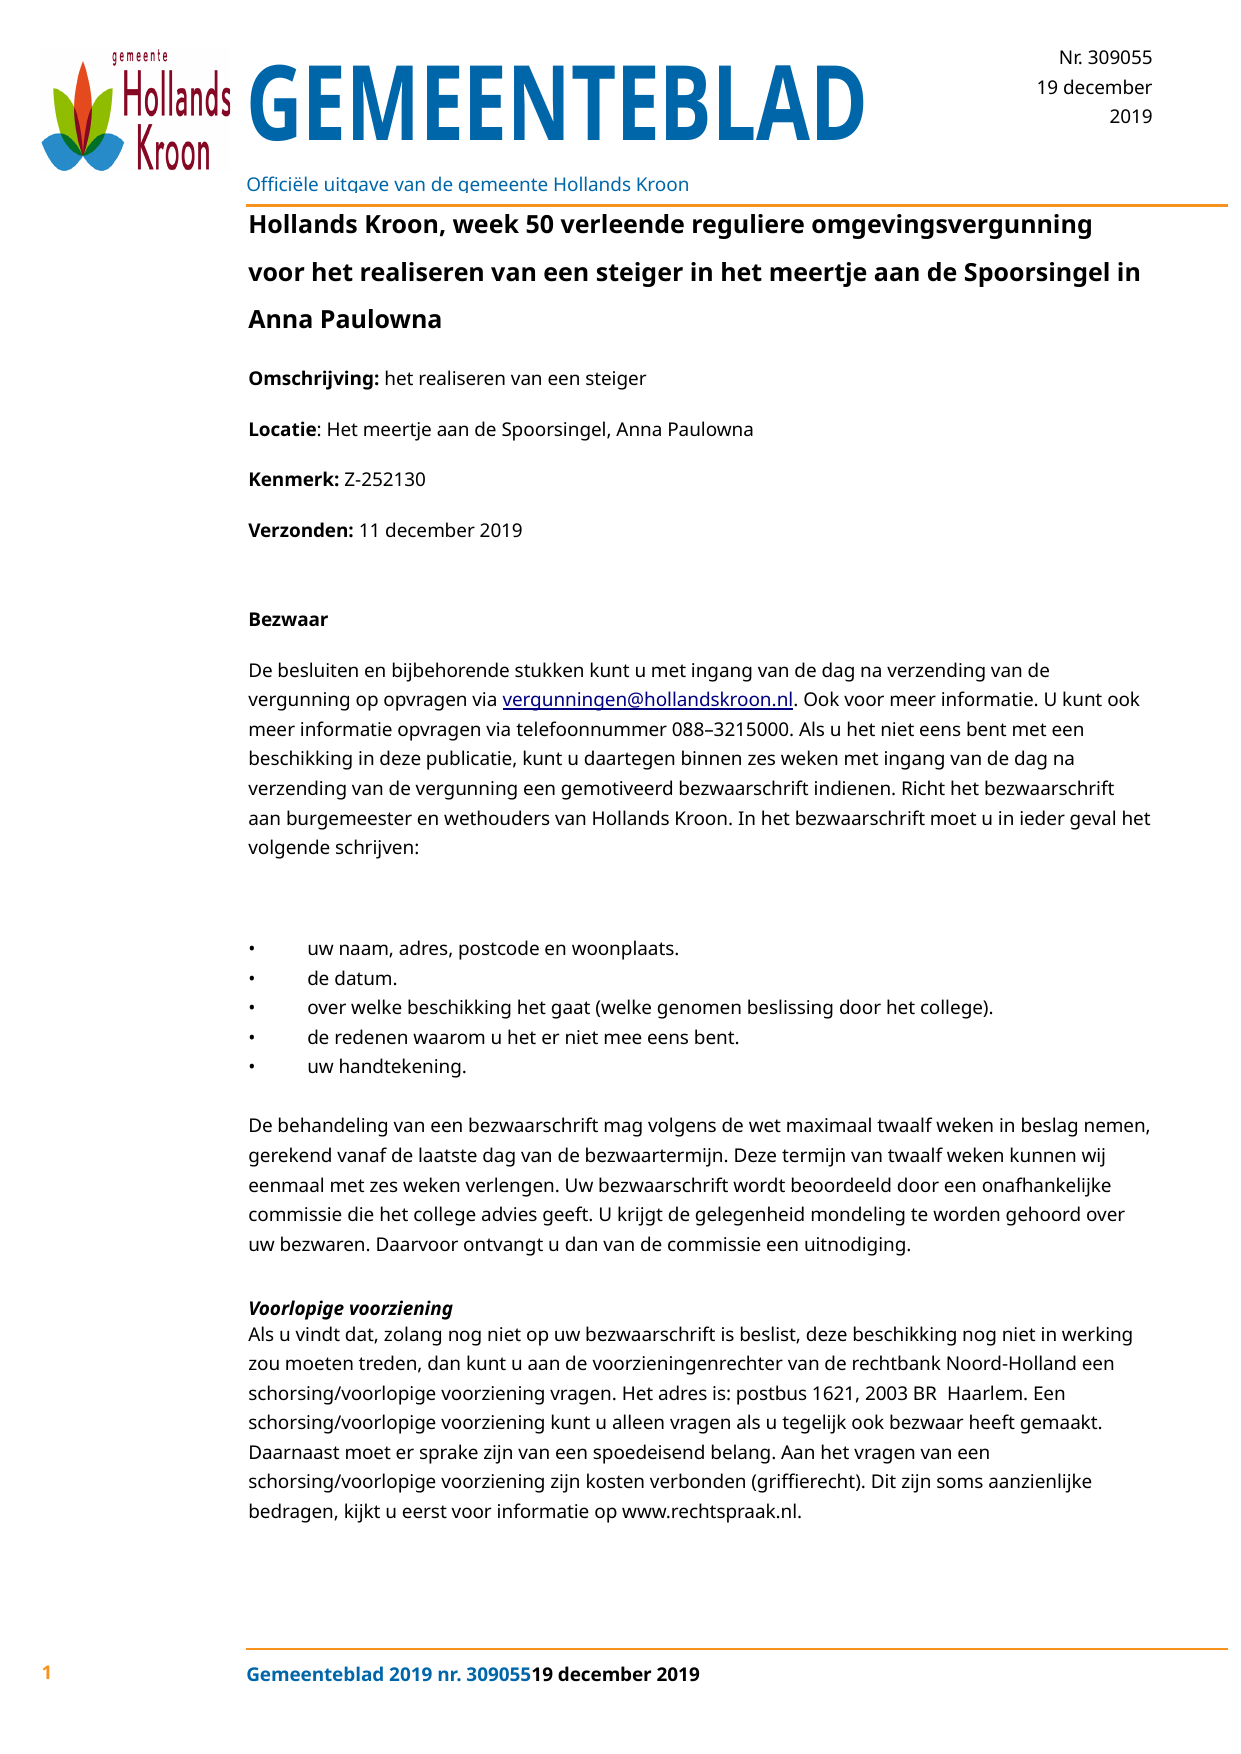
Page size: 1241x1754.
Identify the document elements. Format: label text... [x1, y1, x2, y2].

list de datum. [248, 965, 1152, 991]
text Omschrijving: het realiseren van een steiger [248, 366, 1152, 391]
list de redenen waarom u het er niet mee eens bent. [248, 1024, 1152, 1050]
picture [41, 47, 231, 172]
text Verzonden: 11 december 2019 [248, 517, 1152, 542]
list uw naam, adres, postcode en woonplaats. [248, 935, 1152, 961]
list over welke beschikking het gaat (welke genomen beslissing door het college). [248, 994, 1152, 1020]
text De besluiten en bijbehorende stukken kunt u met ingang van de dag na verzending van de vergunning op opvragen via vergunningen@hollandskroon.nl. Ook voor meer informatie. U kunt ook meer informatie opvragen via telefoonnummer 088–3215000. Als u het niet eens bent met een beschikking in deze publicatie, kunt u daartegen binnen zes weken met ingang van de dag na verzending van de vergunning een gemotiveerd bezwaarschrift indienen. Richt het bezwaarschrift aan burgemeester en wethouders van Hollands Kroon. In het bezwaarschrift moet u in ieder geval het volgende schrijven: [248, 657, 1152, 860]
text Kenmerk: Z-252130 [248, 466, 1152, 492]
text Bezwaar [248, 606, 1152, 632]
text Voorlopige voorziening [248, 1295, 1152, 1321]
text Hollands Kroon, week 50 verleende reguliere omgevingsvergunning voor het realiseren van een steiger in het meertje aan de Spoorsingel in Anna Paulowna [248, 207, 1152, 336]
text Locatie: Het meertje aan de Spoorsingel, Anna Paulowna [248, 416, 1152, 442]
text Als u vindt dat, zolang nog niet op uw bezwaarschrift is beslist, deze beschikking nog niet in werking zou moeten treden, dan kunt u aan de voorzieningenrechter van de rechtbank Noord-Holland een schorsing/voorlopige voorziening vragen. Het adres is: postbus 1621, 2003 BR Haarlem. Een schorsing/voorlopige voorziening kunt u alleen vragen als u tegelijk ook bezwaar heeft gemaakt. Daarnaast moet er sprake zijn van een spoedeisend belang. Aan het vragen van een schorsing/voorlopige voorziening zijn kosten verbonden (griffierecht). Dit zijn soms aanzienlijke bedragen, kijkt u eerst voor informatie op www.rechtspraak.nl. [248, 1321, 1152, 1524]
list uw handtekening. [248, 1053, 1152, 1079]
text De behandeling van een bezwaarschrift mag volgens de wet maximaal twaalf weken in beslag nemen, gerekend vanaf de laatste dag van de bezwaartermijn. Deze termijn van twaalf weken kunnen wij eenmaal met zes weken verlengen. Uw bezwaarschrift wordt beoordeeld door een onafhankelijke commissie die het college advies geeft. U krijgt de gelegenheid mondeling te worden gehoord over uw bezwaren. Daarvoor ontvangt u dan van de commissie een uitnodiging. [248, 1113, 1152, 1257]
